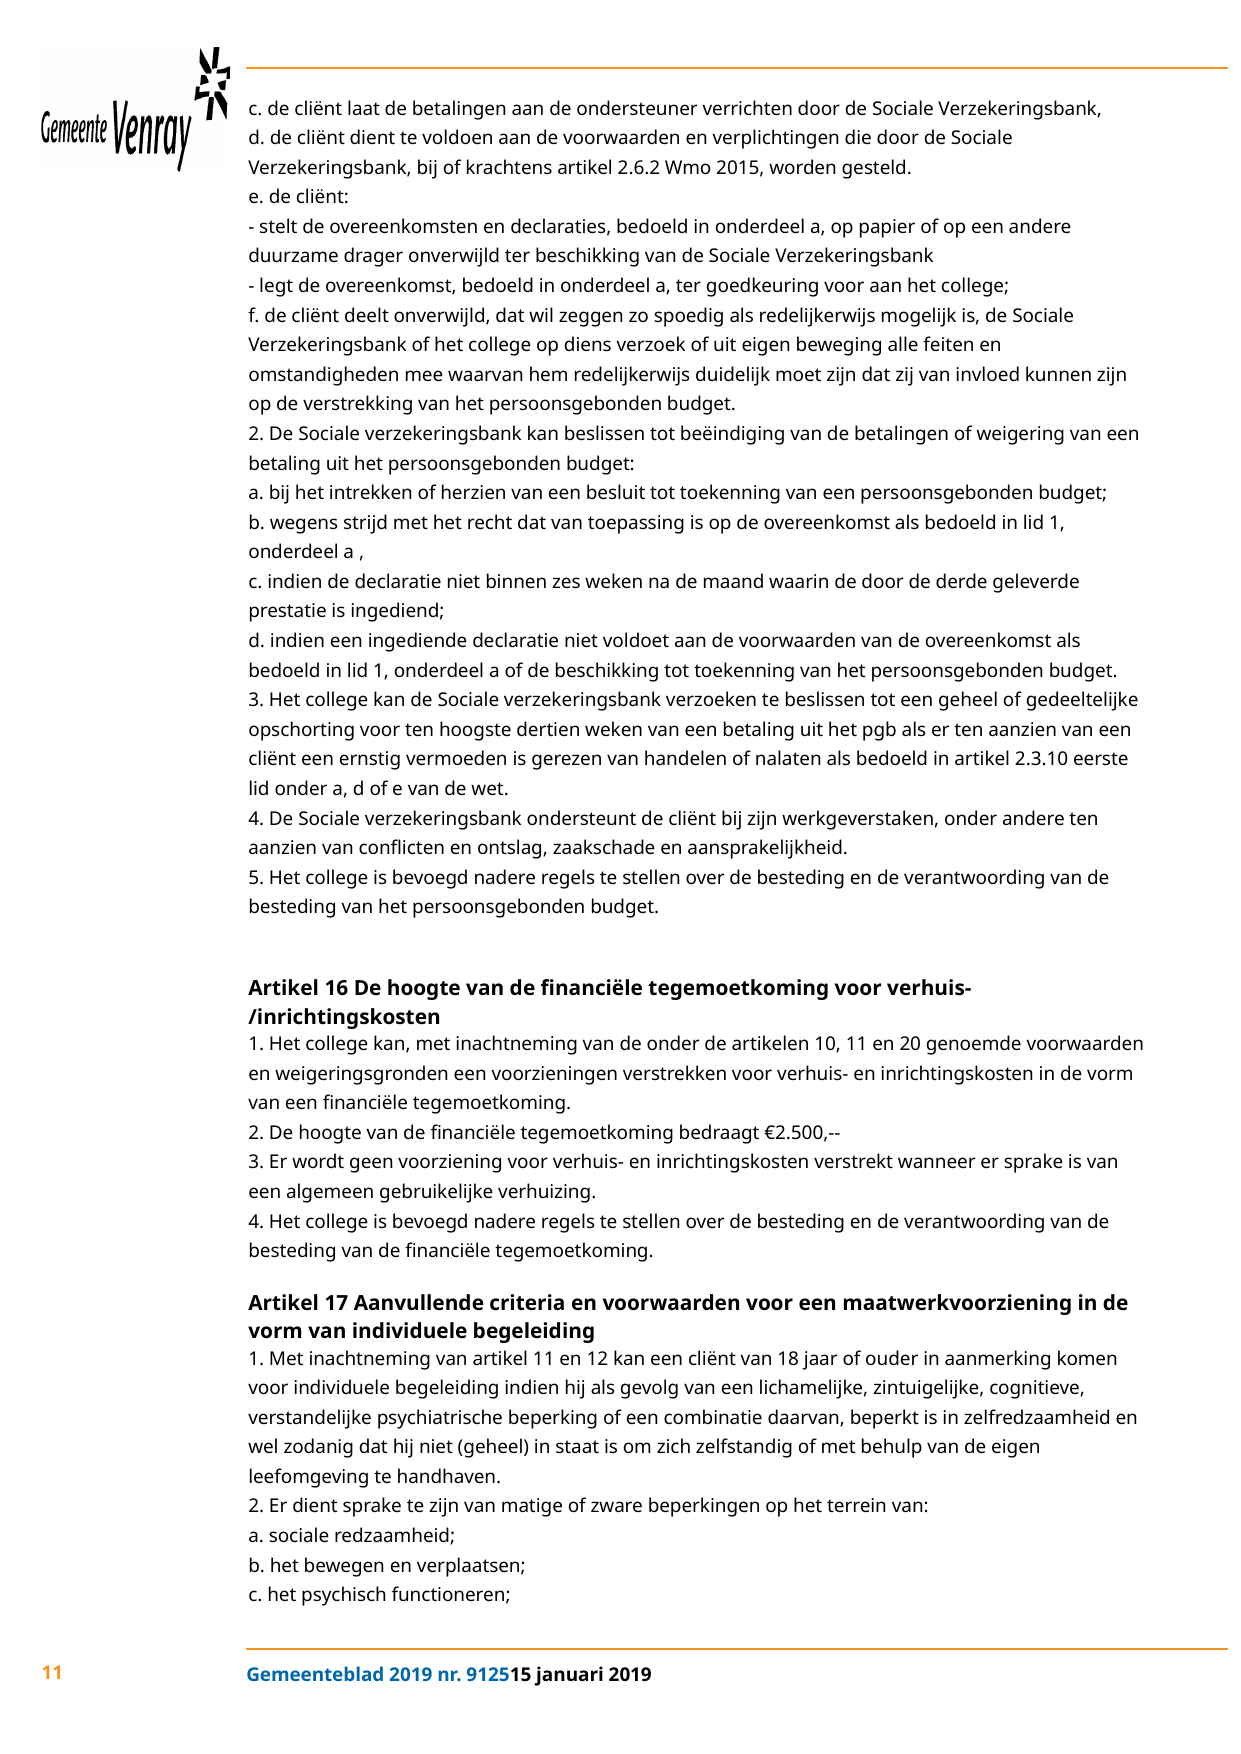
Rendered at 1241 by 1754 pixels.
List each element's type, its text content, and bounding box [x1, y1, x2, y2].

text b. wegens strijd met het recht dat van toepassing is op de overeenkomst als bedoeld in lid 1, onderdeel a , [248, 509, 1152, 564]
text e. de cliënt: [248, 183, 1152, 209]
text a. sociale redzaamheid; [248, 1522, 1152, 1548]
text 3. Het college kan de Sociale verzekeringsbank verzoeken te beslissen tot een geheel of gedeeltelijke opschorting voor ten hoogste dertien weken van een betaling uit het pgb als er ten aanzien van een cliënt een ernstig vermoeden is gerezen van handelen of nalaten als bedoeld in artikel 2.3.10 eerste lid onder a, d of e van de wet. [248, 686, 1152, 801]
text Artikel 17 Aanvullende criteria en voorwaarden voor een maatwerkvoorziening in de vorm van individuele begeleiding [248, 1288, 1152, 1345]
text - stelt de overeenkomsten en declaraties, bedoeld in onderdeel a, op papier of op een andere duurzame drager onverwijld ter beschikking van de Sociale Verzekeringsbank [248, 213, 1152, 268]
text 1. Het college kan, met inachtneming van de onder de artikelen 10, 11 en 20 genoemde voorwaarden en weigeringsgronden een voorzieningen verstrekken voor verhuis- en inrichtingskosten in de vorm van een financiële tegemoetkoming. [248, 1030, 1152, 1115]
text d. indien een ingediende declaratie niet voldoet aan de voorwaarden van de overeenkomst als bedoeld in lid 1, onderdeel a of de beschikking tot toekenning van het persoonsgebonden budget. [248, 627, 1152, 683]
text 1. Met inachtneming van artikel 11 en 12 kan een cliënt van 18 jaar of ouder in aanmerking komen voor individuele begeleiding indien hij als gevolg van een lichamelijke, zintuigelijke, cognitieve, verstandelijke psychiatrische beperking of een combinatie daarvan, beperkt is in zelfredzaamheid en wel zodanig dat hij niet (geheel) in staat is om zich zelfstandig of met behulp van de eigen leefomgeving te handhaven. [248, 1345, 1152, 1489]
text 2. De Sociale verzekeringsbank kan beslissen tot beëindiging van de betalingen of weigering van een betaling uit het persoonsgebonden budget: [248, 420, 1152, 476]
text 3. Er wordt geen voorziening voor verhuis- en inrichtingskosten verstrekt wanneer er sprake is van een algemeen gebruikelijke verhuizing. [248, 1149, 1152, 1204]
text 2. De hoogte van de financiële tegemoetkoming bedraagt €2.500,-- [248, 1119, 1152, 1145]
text a. bij het intrekken of herzien van een besluit tot toekenning van een persoonsgebonden budget; [248, 479, 1152, 505]
text 2. Er dient sprake te zijn van matige of zware beperkingen op het terrein van: [248, 1493, 1152, 1518]
text 5. Het college is bevoegd nadere regels te stellen over de besteding en de verantwoording van de besteding van het persoonsgebonden budget. [248, 864, 1152, 919]
text c. de cliënt laat de betalingen aan de ondersteuner verrichten door de Sociale Verzekeringsbank, [248, 95, 1152, 121]
text 4. Het college is bevoegd nadere regels te stellen over de besteding en de verantwoording van de besteding van de financiële tegemoetkoming. [248, 1208, 1152, 1263]
text d. de cliënt dient te voldoen aan de voorwaarden en verplichtingen die door de Sociale Verzekeringsbank, bij of krachtens artikel 2.6.2 Wmo 2015, worden gesteld. [248, 124, 1152, 180]
text f. de cliënt deelt onverwijld, dat wil zeggen zo spoedig als redelijkerwijs mogelijk is, de Sociale Verzekeringsbank of het college op diens verzoek of uit eigen beweging alle feiten en omstandigheden mee waarvan hem redelijkerwijs duidelijk moet zijn dat zij van invloed kunnen zijn op de verstrekking van het persoonsgebonden budget. [248, 302, 1152, 416]
text 4. De Sociale verzekeringsbank ondersteunt de cliënt bij zijn werkgeverstaken, onder andere ten aanzien van conflicten en ontslag, zaakschade en aansprakelijkheid. [248, 805, 1152, 860]
text c. indien de declaratie niet binnen zes weken na de maand waarin de door de derde geleverde prestatie is ingediend; [248, 568, 1152, 623]
picture [41, 47, 231, 172]
text - legt de overeenkomst, bedoeld in onderdeel a, ter goedkeuring voor aan het college; [248, 272, 1152, 298]
text Artikel 16 De hoogte van de financiële tegemoetkoming voor verhuis- /inrichtingskosten [248, 973, 1152, 1030]
text b. het bewegen en verplaatsen; [248, 1552, 1152, 1578]
text c. het psychisch functioneren; [248, 1581, 1152, 1607]
